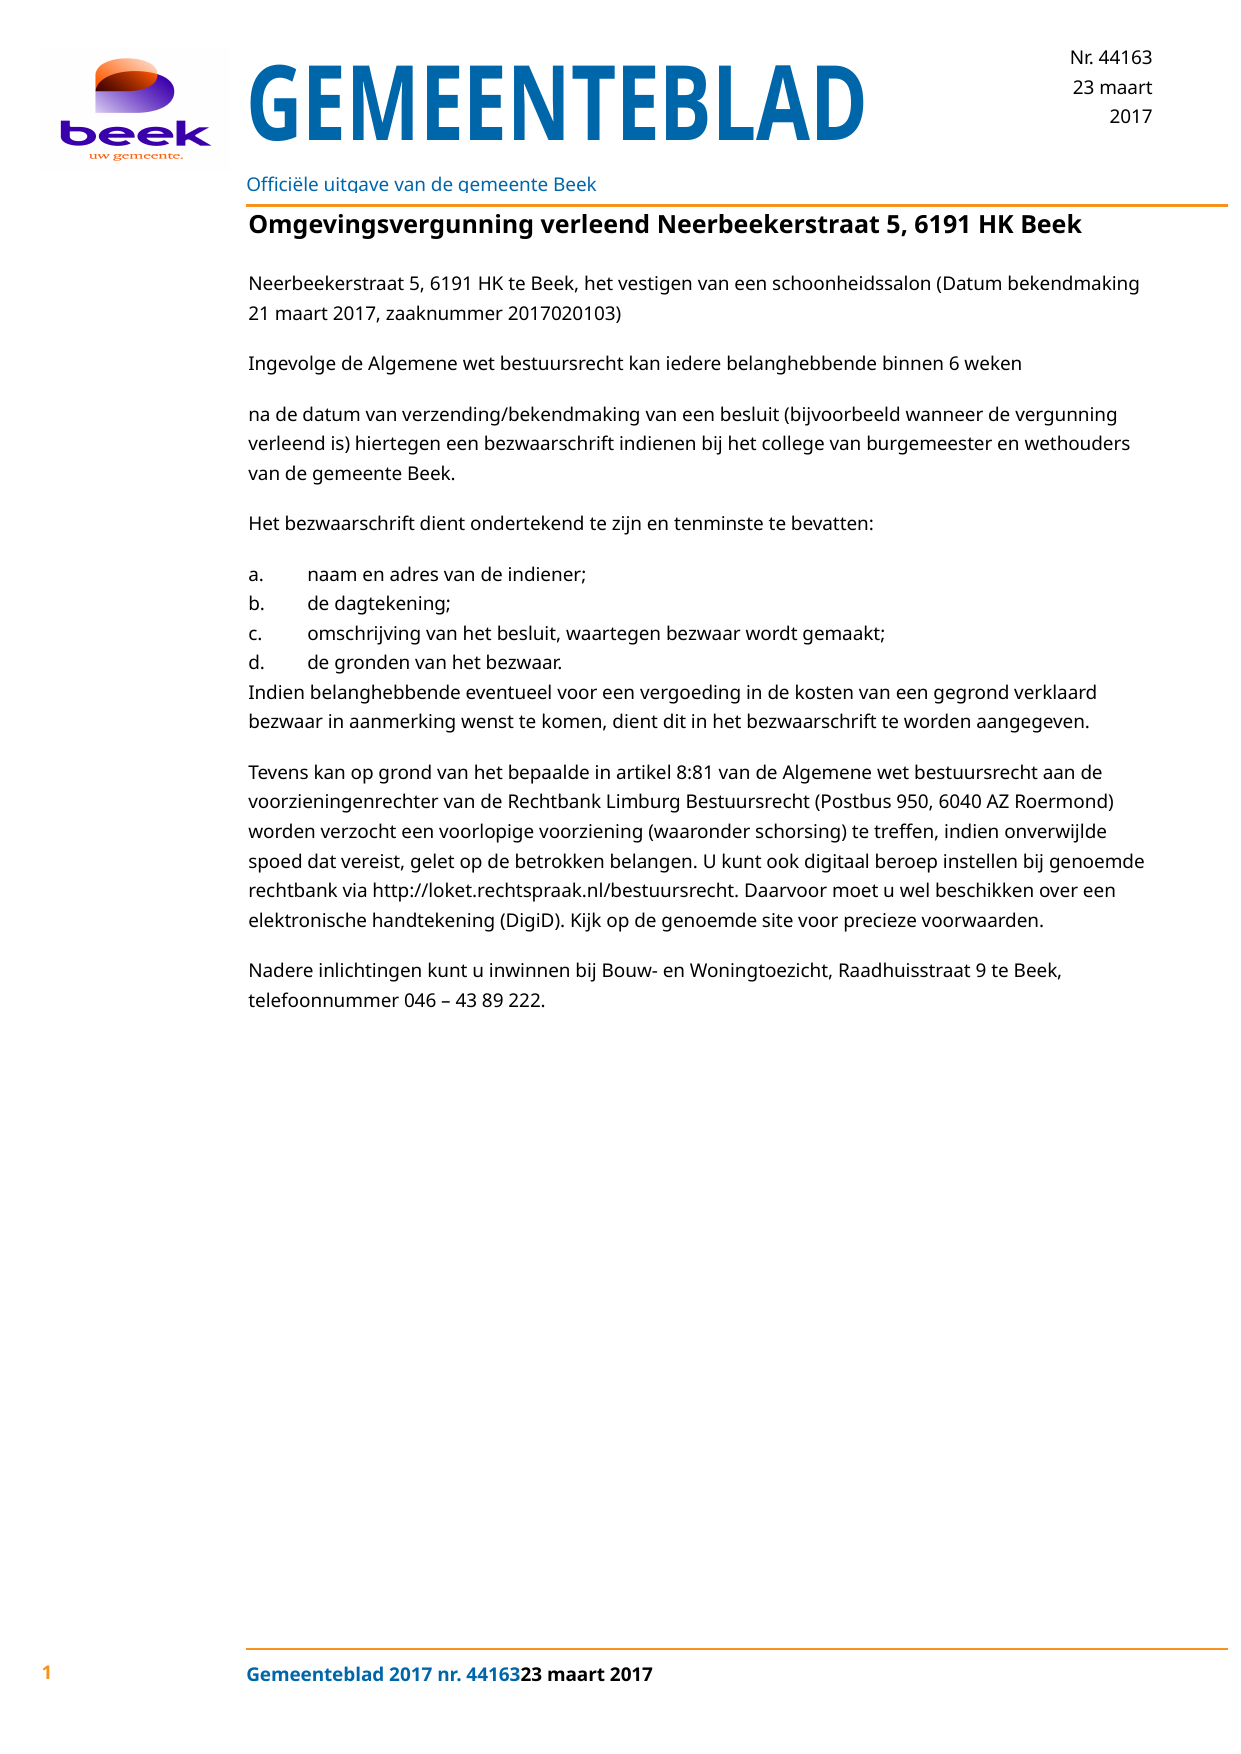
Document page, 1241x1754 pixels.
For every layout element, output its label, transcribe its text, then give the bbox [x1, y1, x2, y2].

text Nadere inlichtingen kunt u inwinnen bij Bouw- en Woningtoezicht, Raadhuisstraat 9 te Beek, telefoonnummer 046 – 43 89 222. [248, 957, 1152, 1013]
text na de datum van verzending/bekendmaking van een besluit (bijvoorbeeld wanneer de vergunning verleend is) hiertegen een bezwaarschrift indienen bij het college van burgemeester en wethouders van de gemeente Beek. [248, 401, 1152, 486]
list omschrijving van het besluit, waartegen bezwaar wordt gemaakt; [248, 620, 1152, 646]
text Tevens kan op grond van het bepaalde in artikel 8:81 van de Algemene wet bestuursrecht aan de voorzieningenrechter van de Rechtbank Limburg Bestuursrecht (Postbus 950, 6040 AZ Roermond) worden verzocht een voorlopige voorziening (waaronder schorsing) te treffen, indien onverwijlde spoed dat vereist, gelet op de betrokken belangen. U kunt ook digitaal beroep instellen bij genoemde rechtbank via http://loket.rechtspraak.nl/bestuursrecht. Daarvoor moet u wel beschikken over een elektronische handtekening (DigiD). Kijk op de genoemde site voor precieze voorwaarden. [248, 759, 1152, 933]
text Ingevolge de Algemene wet bestuursrecht kan iedere belanghebbende binnen 6 weken [248, 350, 1152, 376]
picture [41, 47, 231, 172]
list naam en adres van de indiener; [248, 561, 1152, 586]
text Omgevingsvergunning verleend Neerbeekerstraat 5, 6191 HK Beek [248, 207, 1152, 241]
text Indien belanghebbende eventueel voor een vergoeding in de kosten van een gegrond verklaard bezwaar in aanmerking wenst te komen, dient dit in het bezwaarschrift te worden aangegeven. [248, 679, 1152, 734]
text Neerbeekerstraat 5, 6191 HK te Beek, het vestigen van een schoonheidssalon (Datum bekendmaking 21 maart 2017, zaaknummer 2017020103) [248, 270, 1152, 326]
text Het bezwaarschrift dient ondertekend te zijn en tenminste te bevatten: [248, 510, 1152, 536]
list de dagtekening; [248, 590, 1152, 616]
list de gronden van het bezwaar. [248, 649, 1152, 675]
